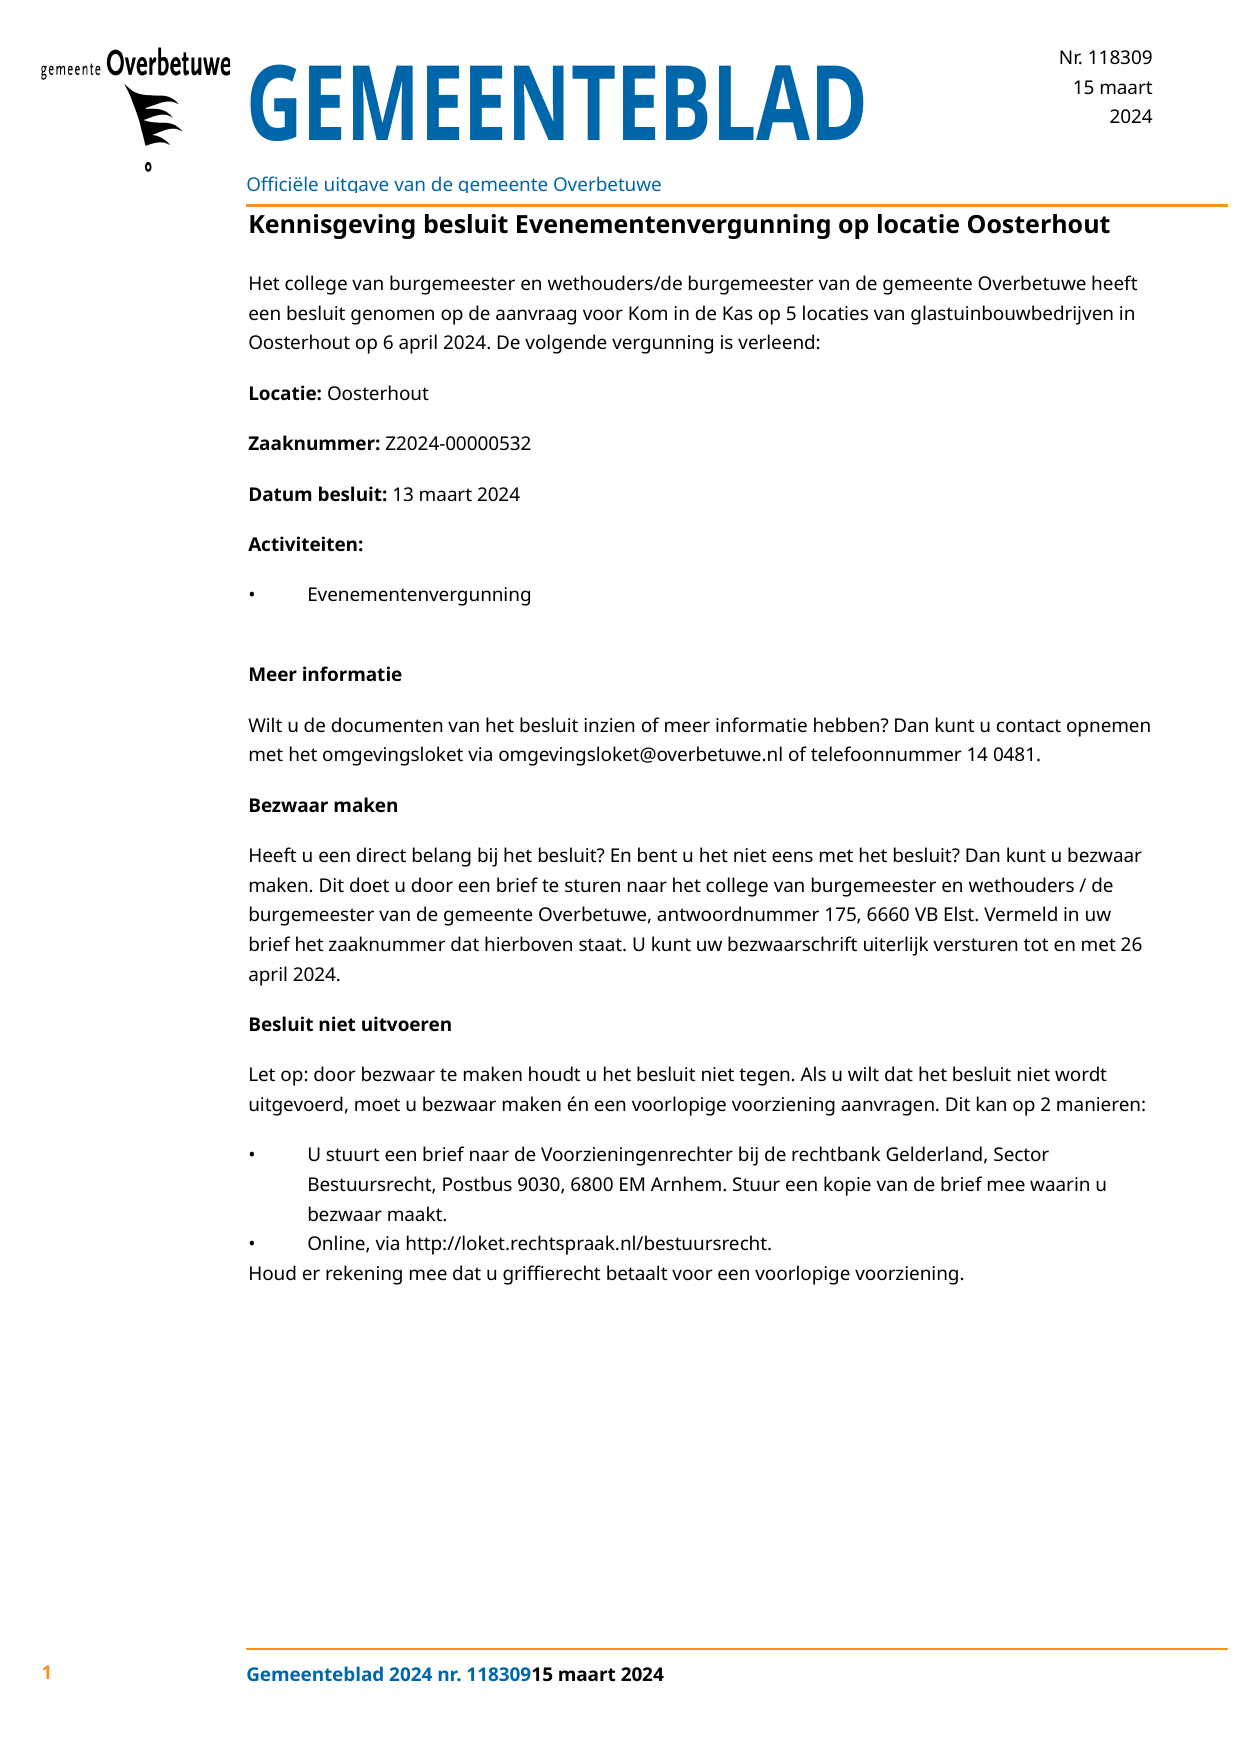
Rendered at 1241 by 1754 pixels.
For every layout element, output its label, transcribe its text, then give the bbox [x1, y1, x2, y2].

text Meer informatie [248, 662, 1152, 687]
list Online, via http://loket.rechtspraak.nl/bestuursrecht. [248, 1230, 1152, 1256]
list Evenementenvergunning [248, 582, 1152, 607]
text Zaaknummer: Z2024-00000532 [248, 430, 1152, 456]
text Datum besluit: 13 maart 2024 [248, 481, 1152, 506]
list U stuurt een brief naar de Voorzieningenrechter bij de rechtbank Gelderland, Sector Bestuursrecht, Postbus 9030, 6800 EM Arnhem. Stuur een kopie van de brief mee waarin u bezwaar maakt. [248, 1142, 1152, 1226]
text Wilt u de documenten van het besluit inzien of meer informatie hebben? Dan kunt u contact opnemen met het omgevingsloket via omgevingsloket@overbetuwe.nl of telefoonnummer 14 0481. [248, 712, 1152, 767]
text Let op: door bezwaar te maken houdt u het besluit niet tegen. Als u wilt dat het besluit niet wordt uitgevoerd, moet u bezwaar maken én een voorlopige voorziening aanvragen. Dit kan op 2 manieren: [248, 1062, 1152, 1117]
text Bezwaar maken [248, 792, 1152, 818]
text Locatie: Oosterhout [248, 380, 1152, 406]
picture [41, 47, 231, 172]
text Het college van burgemeester en wethouders/de burgemeester van de gemeente Overbetuwe heeft een besluit genomen op de aanvraag voor Kom in de Kas op 5 locaties van glastuinbouwbedrijven in Oosterhout op 6 april 2024. De volgende vergunning is verleend: [248, 270, 1152, 355]
text Heeft u een direct belang bij het besluit? En bent u het niet eens met het besluit? Dan kunt u bezwaar maken. Dit doet u door een brief te sturen naar het college van burgemeester en wethouders / de burgemeester van de gemeente Overbetuwe, antwoordnummer 175, 6660 VB Elst. Vermeld in uw brief het zaaknummer dat hierboven staat. U kunt uw bezwaarschrift uiterlijk versturen tot en met 26 april 2024. [248, 842, 1152, 986]
text Houd er rekening mee dat u griffierecht betaalt voor een voorlopige voorziening. [248, 1260, 1152, 1286]
text Besluit niet uitvoeren [248, 1011, 1152, 1037]
text Activiteiten: [248, 531, 1152, 557]
text Kennisgeving besluit Evenementenvergunning op locatie Oosterhout [248, 207, 1152, 241]
